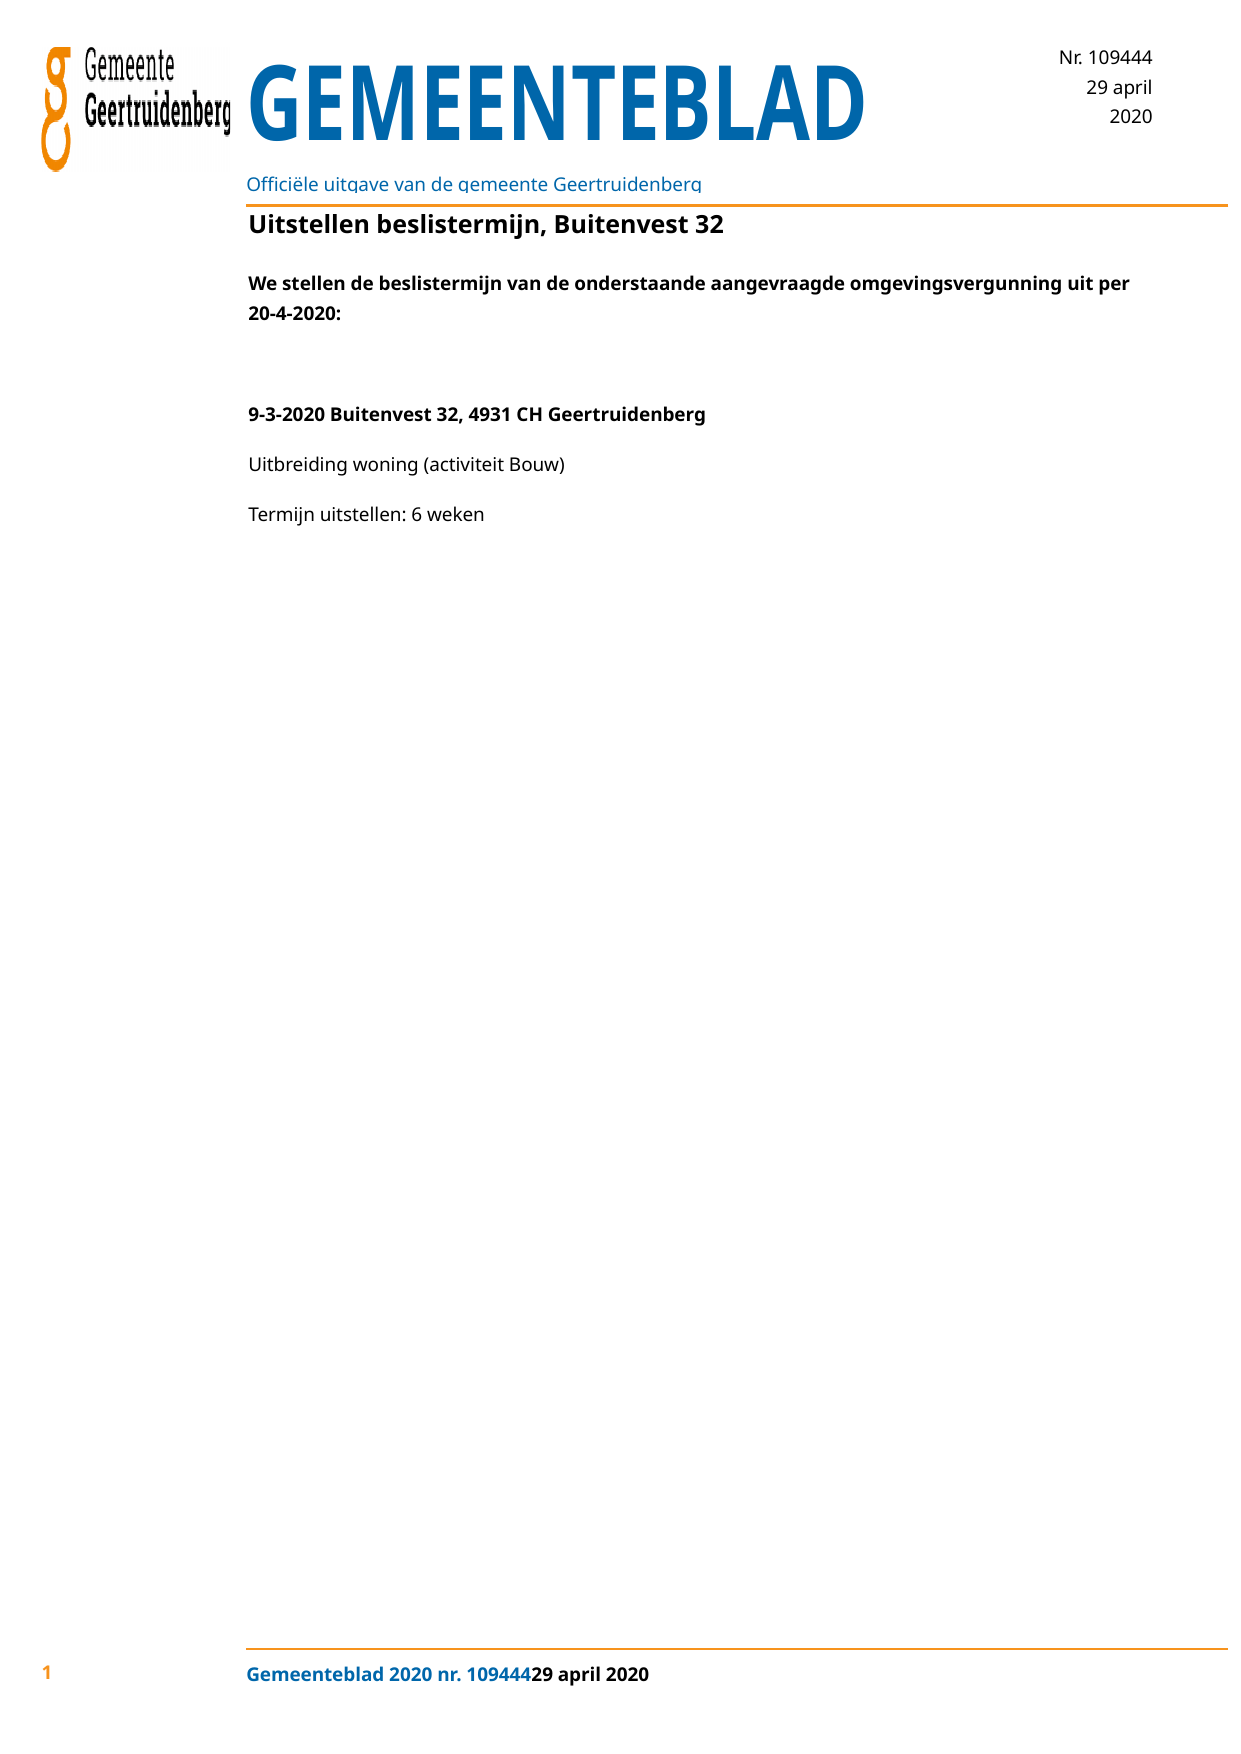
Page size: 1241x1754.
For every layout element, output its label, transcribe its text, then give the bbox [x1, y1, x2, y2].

text We stellen de beslistermijn van de onderstaande aangevraagde omgevingsvergunning uit per 20-4-2020: [248, 270, 1152, 326]
text Uitstellen beslistermijn, Buitenvest 32 [248, 207, 1152, 241]
text 9-3-2020 Buitenvest 32, 4931 CH Geertruidenberg [248, 401, 1152, 426]
picture [41, 47, 231, 172]
text Termijn uitstellen: 6 weken [248, 502, 1152, 527]
text Uitbreiding woning (activiteit Bouw) [248, 451, 1152, 477]
